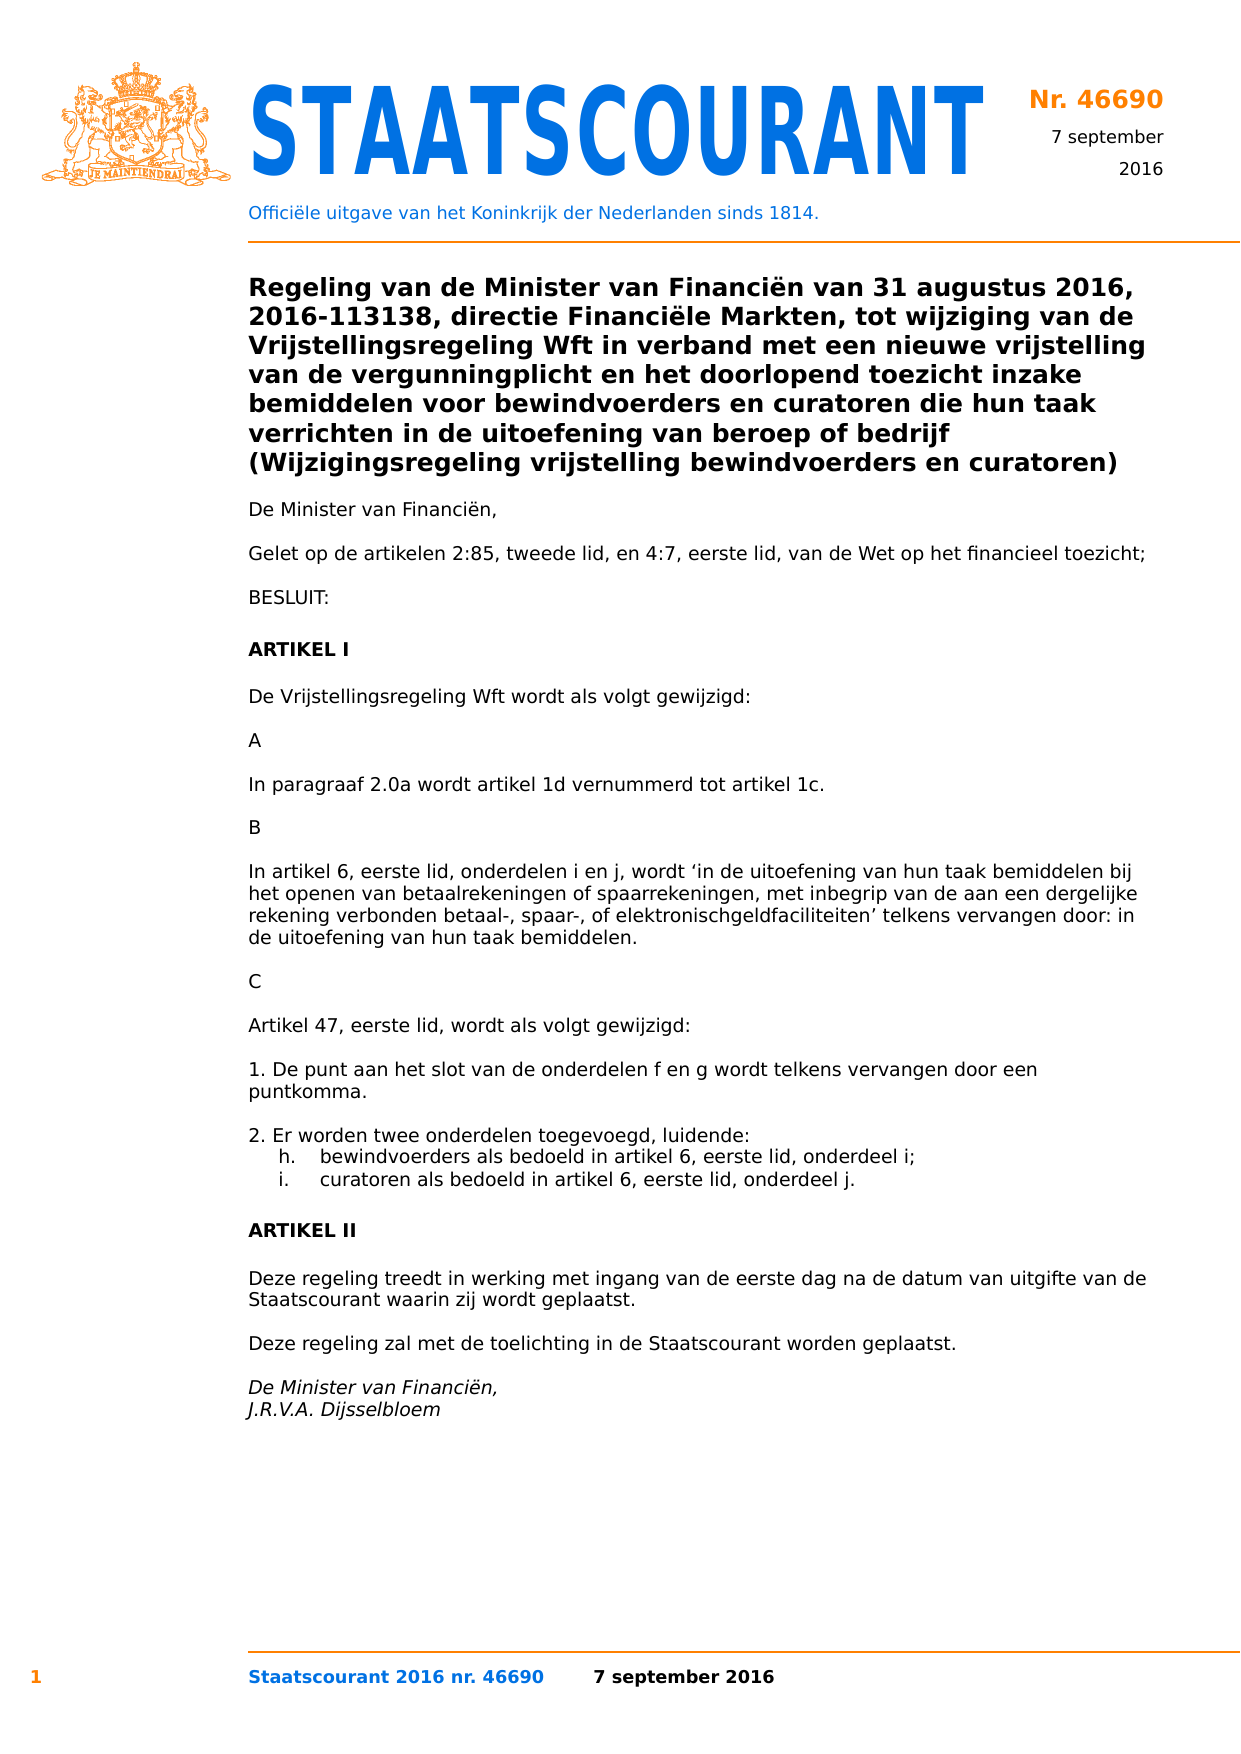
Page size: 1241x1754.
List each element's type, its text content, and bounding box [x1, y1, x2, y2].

picture [41, 62, 231, 186]
table_cell 2016 [998, 153, 1240, 203]
text C [248, 971, 1163, 993]
table_cell 7 september [998, 121, 1240, 153]
text De Vrijstellingsregeling Wft wordt als volgt gewijzigd: [248, 686, 1163, 708]
text In artikel 6, eerste lid, onderdelen i en j, wordt ‘in de uitoefening van hun taak bemiddelen bij het openen van betaalrekeningen of spaarrekeningen, met inbegrip van de aan een dergelijke rekening verbonden betaal-, spaar-, of elektronischgeldfaciliteiten’ telkens vervangen door: in de uitoefening van hun taak bemiddelen. [248, 861, 1163, 949]
text Deze regeling zal met de toelichting in de Staatscourant worden geplaatst. [248, 1333, 1163, 1355]
subtitle ARTIKEL II [248, 1220, 1163, 1242]
table_header Nr. 46690 [998, 62, 1240, 121]
text i. curatoren als bedoeld in artikel 6, eerste lid, onderdeel j. [278, 1168, 1163, 1190]
table_cell Officiële uitgave van het Koninkrijk der Nederlanden sinds 1814. [248, 203, 1240, 241]
table_header [25, 62, 248, 241]
text 1. De punt aan het slot van de onderdelen f en g wordt telkens vervangen door een puntkomma. [248, 1059, 1163, 1103]
text BESLUIT: [248, 587, 1163, 609]
text 2. Er worden twee onderdelen toegevoegd, luidende: [248, 1124, 1163, 1146]
text A [248, 729, 1163, 752]
text Gelet op de artikelen 2:85, tweede lid, en 4:7, eerste lid, van de Wet op het financieel toezicht; [248, 543, 1163, 565]
text Artikel 47, eerste lid, wordt als volgt gewijzigd: [248, 1015, 1163, 1037]
text Deze regeling treedt in werking met ingang van de eerste dag na de datum van uitgifte van de Staatscourant waarin zij wordt geplaatst. [248, 1267, 1163, 1311]
text B [248, 817, 1163, 839]
text In paragraaf 2.0a wordt artikel 1d vernummerd tot artikel 1c. [248, 773, 1163, 795]
text De Minister van Financiën, [248, 499, 1163, 521]
table_header STAATSCOURANT [248, 62, 998, 203]
subtitle Regeling van de Minister van Financiën van 31 augustus 2016, 2016-113138, directie Financiële Markten, tot wijziging van de Vrijstellingsregeling Wft in verband met een nieuwe vrijstelling van de vergunningplicht en het doorlopend toezicht inzake bemiddelen voor bewindvoerders en curatoren die hun taak verrichten in de uitoefening van beroep of bedrijf (Wijzigingsregeling vrijstelling bewindvoerders en curatoren) [248, 273, 1163, 477]
text h. bewindvoerders als bedoeld in artikel 6, eerste lid, onderdeel i; [278, 1146, 1163, 1168]
subtitle ARTIKEL I [248, 639, 1163, 661]
text De Minister van Financiën, J.R.V.A. Dijsselbloem [248, 1377, 1163, 1421]
